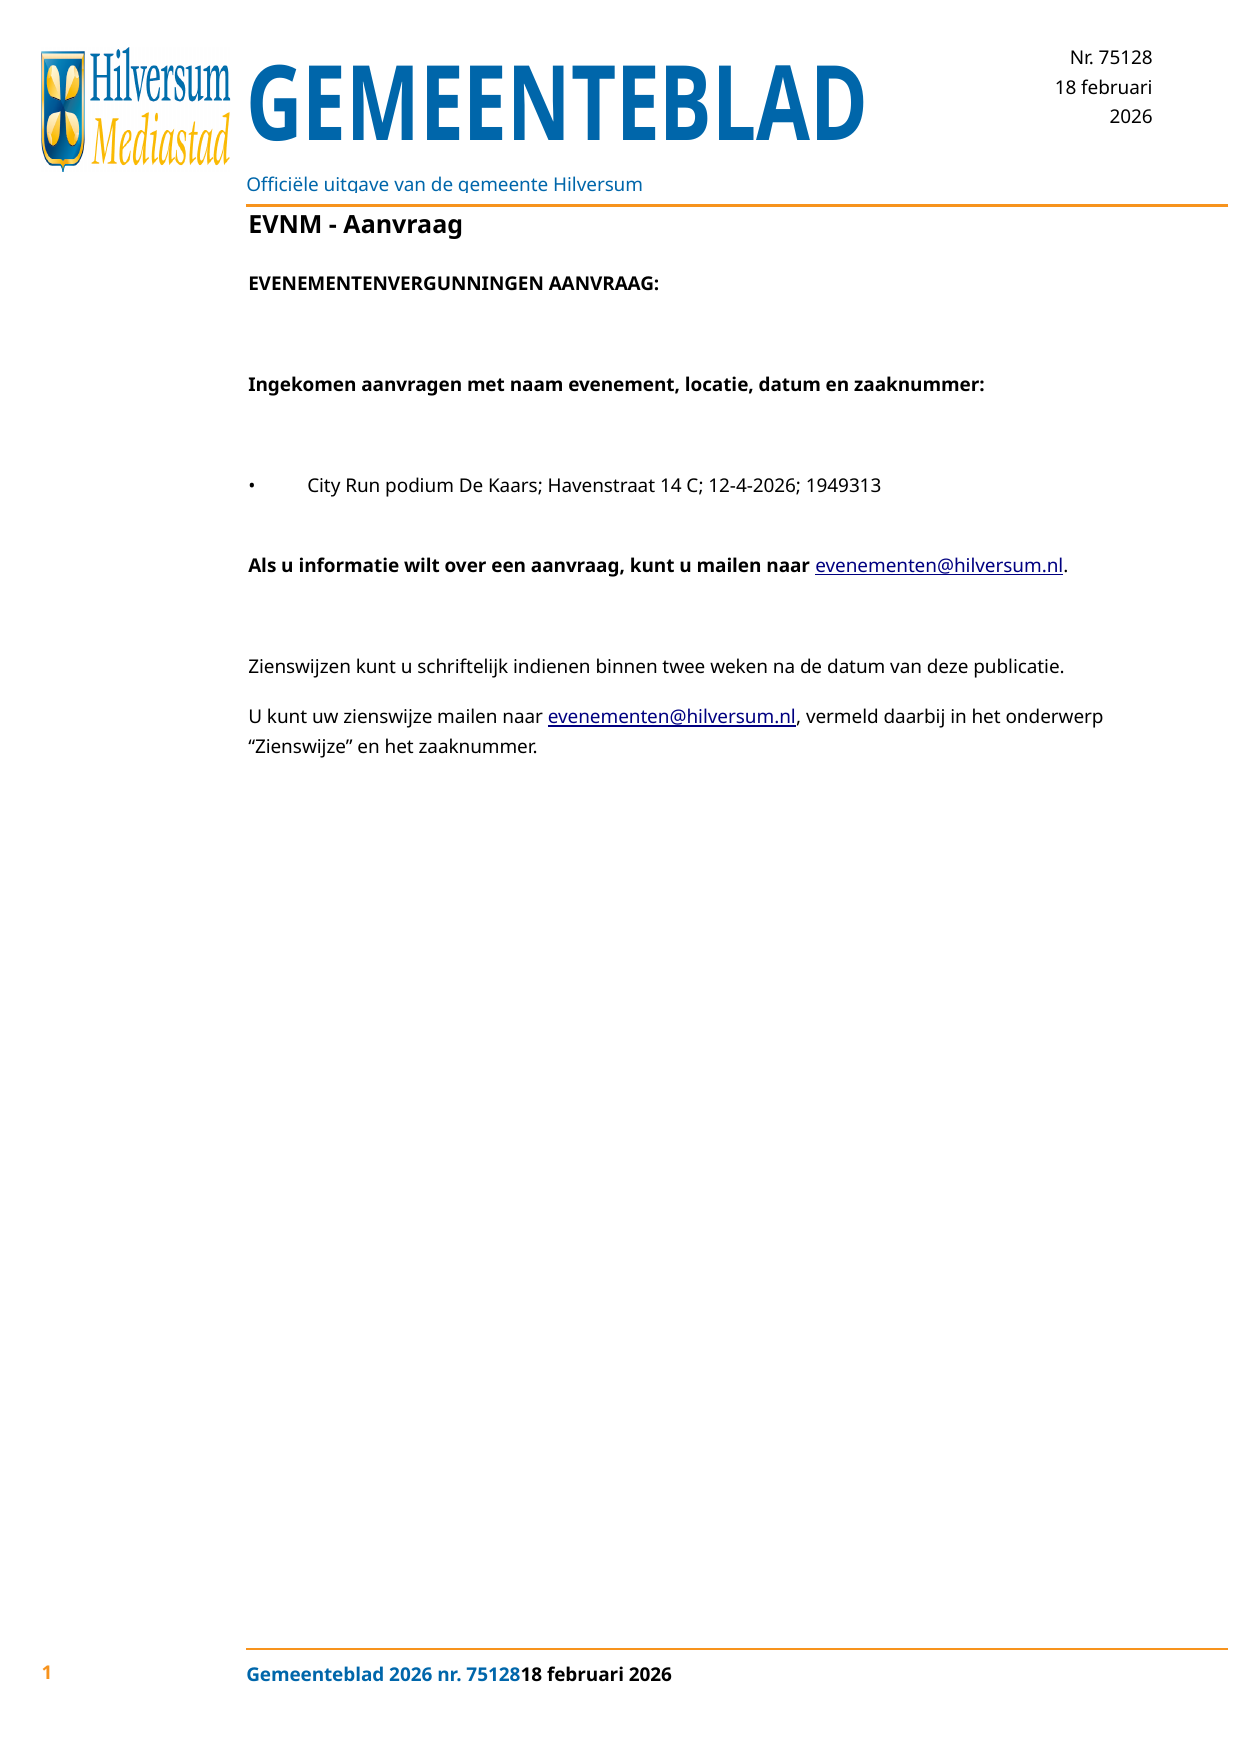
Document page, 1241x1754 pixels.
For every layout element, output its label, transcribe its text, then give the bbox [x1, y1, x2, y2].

text EVENEMENTENVERGUNNINGEN AANVRAAG: [248, 270, 1152, 296]
text Zienswijzen kunt u schriftelijk indienen binnen twee weken na de datum van deze publicatie. [248, 653, 1152, 678]
text Ingekomen aanvragen met naam evenement, locatie, datum en zaaknummer: [248, 371, 1152, 397]
text EVNM - Aanvraag [248, 207, 1152, 241]
text U kunt uw zienswijze mailen naar evenementen@hilversum.nl, vermeld daarbij in het onderwerp “Zienswijze” en het zaaknummer. [248, 703, 1152, 758]
list City Run podium De Kaars; Havenstraat 14 C; 12-4-2026; 1949313 [248, 472, 1152, 498]
picture [41, 47, 231, 172]
text Als u informatie wilt over een aanvraag, kunt u mailen naar evenementen@hilversum.nl. [248, 552, 1152, 578]
